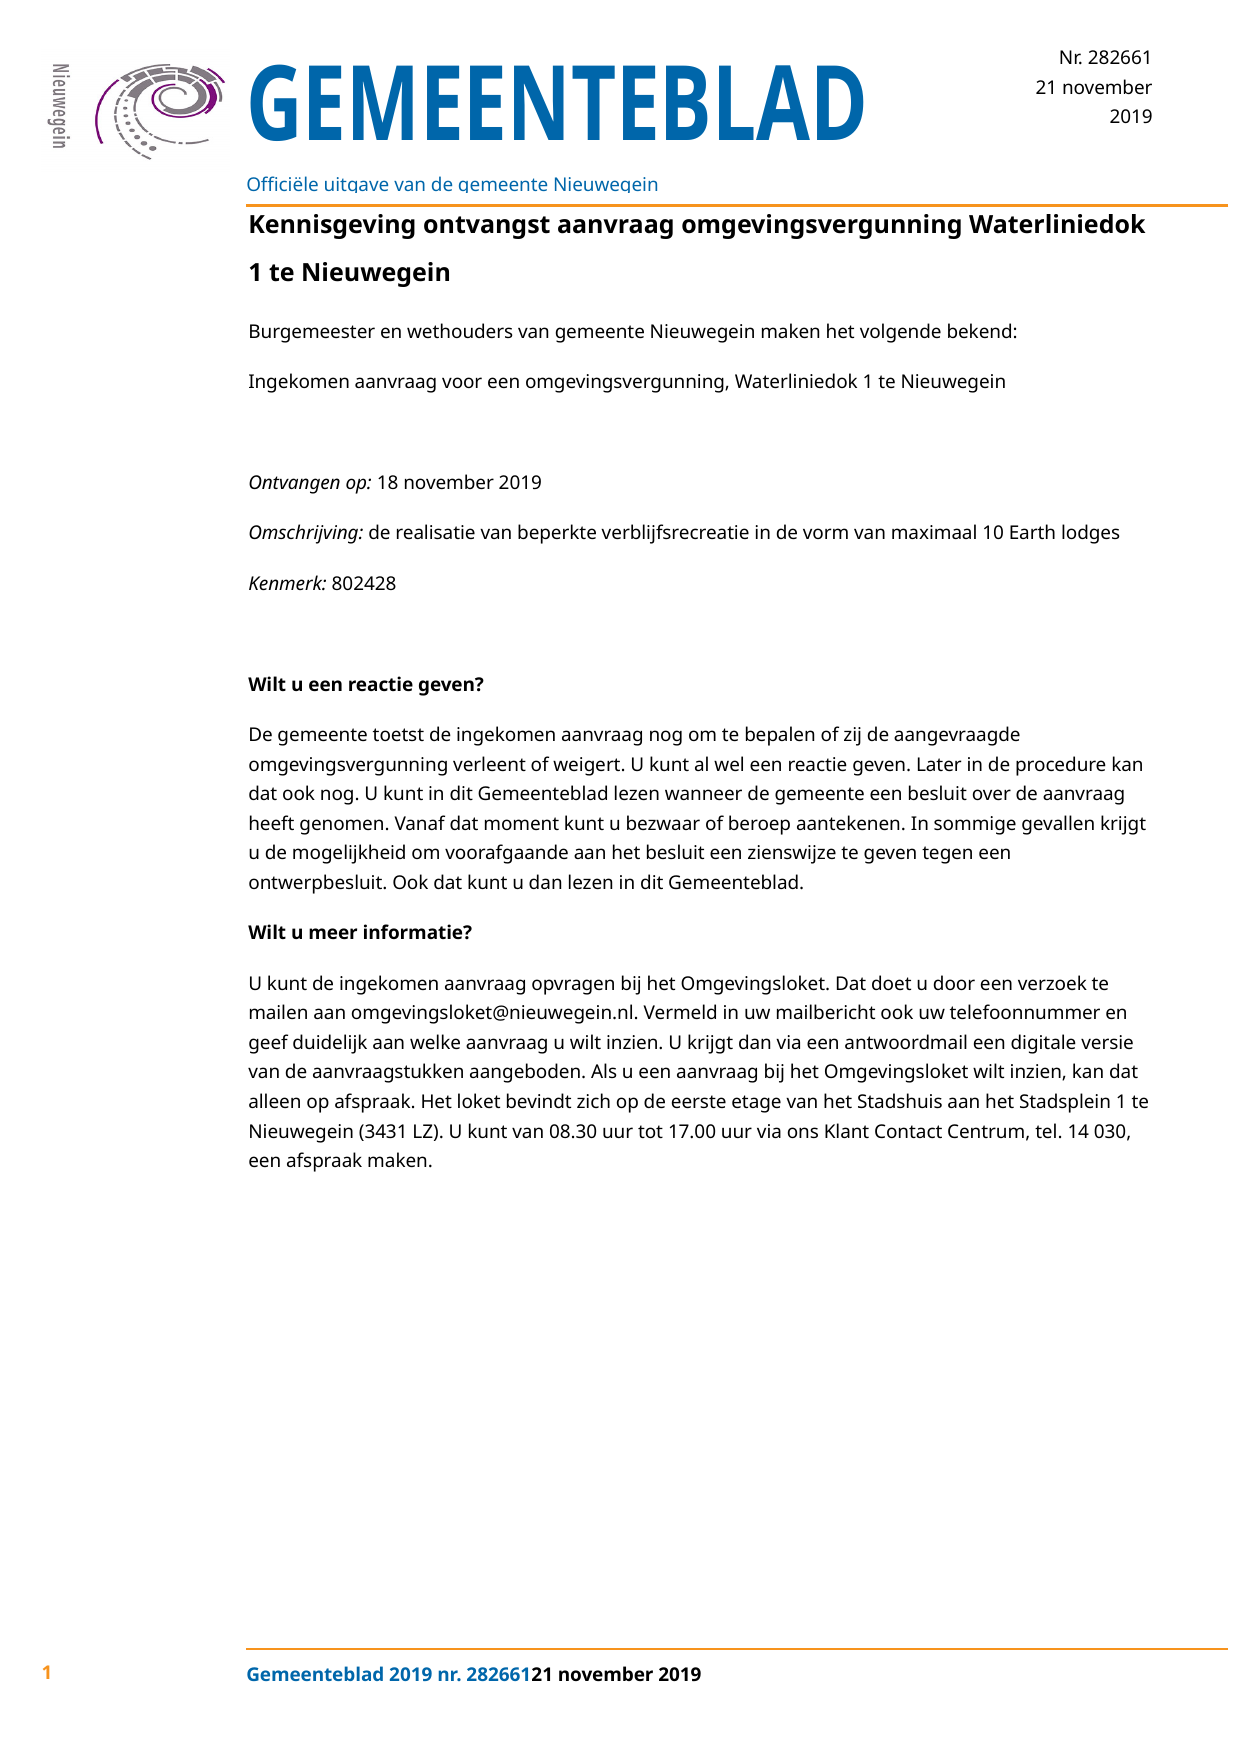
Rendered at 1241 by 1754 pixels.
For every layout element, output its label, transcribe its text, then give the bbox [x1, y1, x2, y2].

text De gemeente toetst de ingekomen aanvraag nog om te bepalen of zij de aangevraagde omgevingsvergunning verleent of weigert. U kunt al wel een reactie geven. Later in de procedure kan dat ook nog. U kunt in dit Gemeenteblad lezen wanneer de gemeente een besluit over de aanvraag heeft genomen. Vanaf dat moment kunt u bezwaar of beroep aantekenen. In sommige gevallen krijgt u de mogelijkheid om voorafgaande aan het besluit een zienswijze te geven tegen een ontwerpbesluit. Ook dat kunt u dan lezen in dit Gemeenteblad. [248, 721, 1152, 895]
text Ingekomen aanvraag voor een omgevingsvergunning, Waterliniedok 1 te Nieuwegein [248, 368, 1152, 394]
text Wilt u meer informatie? [248, 919, 1152, 945]
text Omschrijving: de realisatie van beperkte verblijfsrecreatie in de vorm van maximaal 10 Earth lodges [248, 519, 1152, 545]
text Kenmerk: 802428 [248, 570, 1152, 596]
text U kunt de ingekomen aanvraag opvragen bij het Omgevingsloket. Dat doet u door een verzoek te mailen aan omgevingsloket@nieuwegein.nl. Vermeld in uw mailbericht ook uw telefoonnummer en geef duidelijk aan welke aanvraag u wilt inzien. U krijgt dan via een antwoordmail een digitale versie van de aanvraagstukken aangeboden. Als u een aanvraag bij het Omgevingsloket wilt inzien, kan dat alleen op afspraak. Het loket bevindt zich op de eerste etage van het Stadshuis aan het Stadsplein 1 te Nieuwegein (3431 LZ). U kunt van 08.30 uur tot 17.00 uur via ons Klant Contact Centrum, tel. 14 030, een afspraak maken. [248, 970, 1152, 1173]
text Kennisgeving ontvangst aanvraag omgevingsvergunning Waterliniedok 1 te Nieuwegein [248, 207, 1152, 288]
text Burgemeester en wethouders van gemeente Nieuwegein maken het volgende bekend: [248, 318, 1152, 344]
picture [41, 47, 231, 172]
text Ontvangen op: 18 november 2019 [248, 469, 1152, 495]
text Wilt u een reactie geven? [248, 671, 1152, 697]
